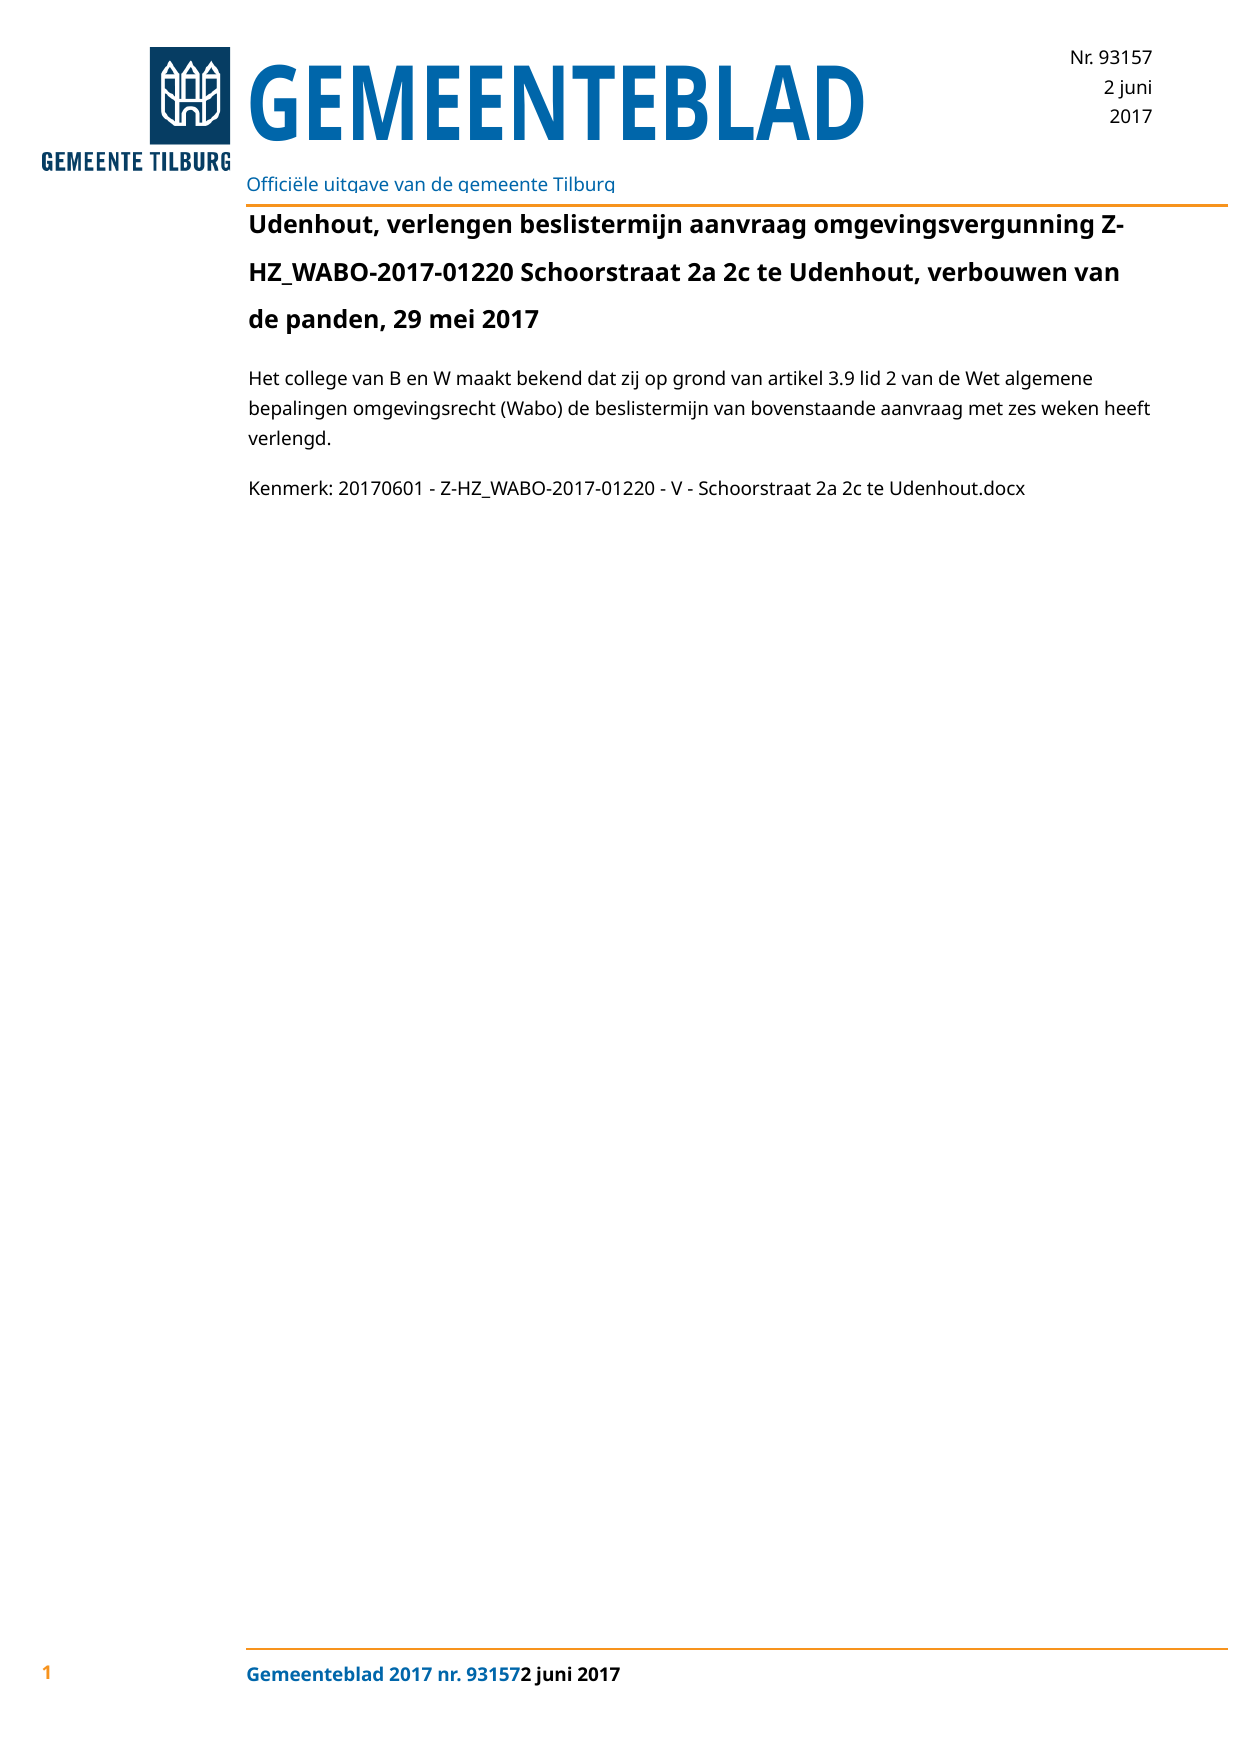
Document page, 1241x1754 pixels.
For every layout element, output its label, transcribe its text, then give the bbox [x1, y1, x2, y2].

text Het college van B en W maakt bekend dat zij op grond van artikel 3.9 lid 2 van de Wet algemene bepalingen omgevingsrecht (Wabo) de beslistermijn van bovenstaande aanvraag met zes weken heeft verlengd. [248, 366, 1152, 450]
picture [41, 47, 231, 172]
text Kenmerk: 20170601 - Z-HZ_WABO-2017-01220 - V - Schoorstraat 2a 2c te Udenhout.docx [248, 475, 1152, 501]
text Udenhout, verlengen beslistermijn aanvraag omgevingsvergunning Z-HZ_WABO-2017-01220 Schoorstraat 2a 2c te Udenhout, verbouwen van de panden, 29 mei 2017 [248, 207, 1152, 336]
